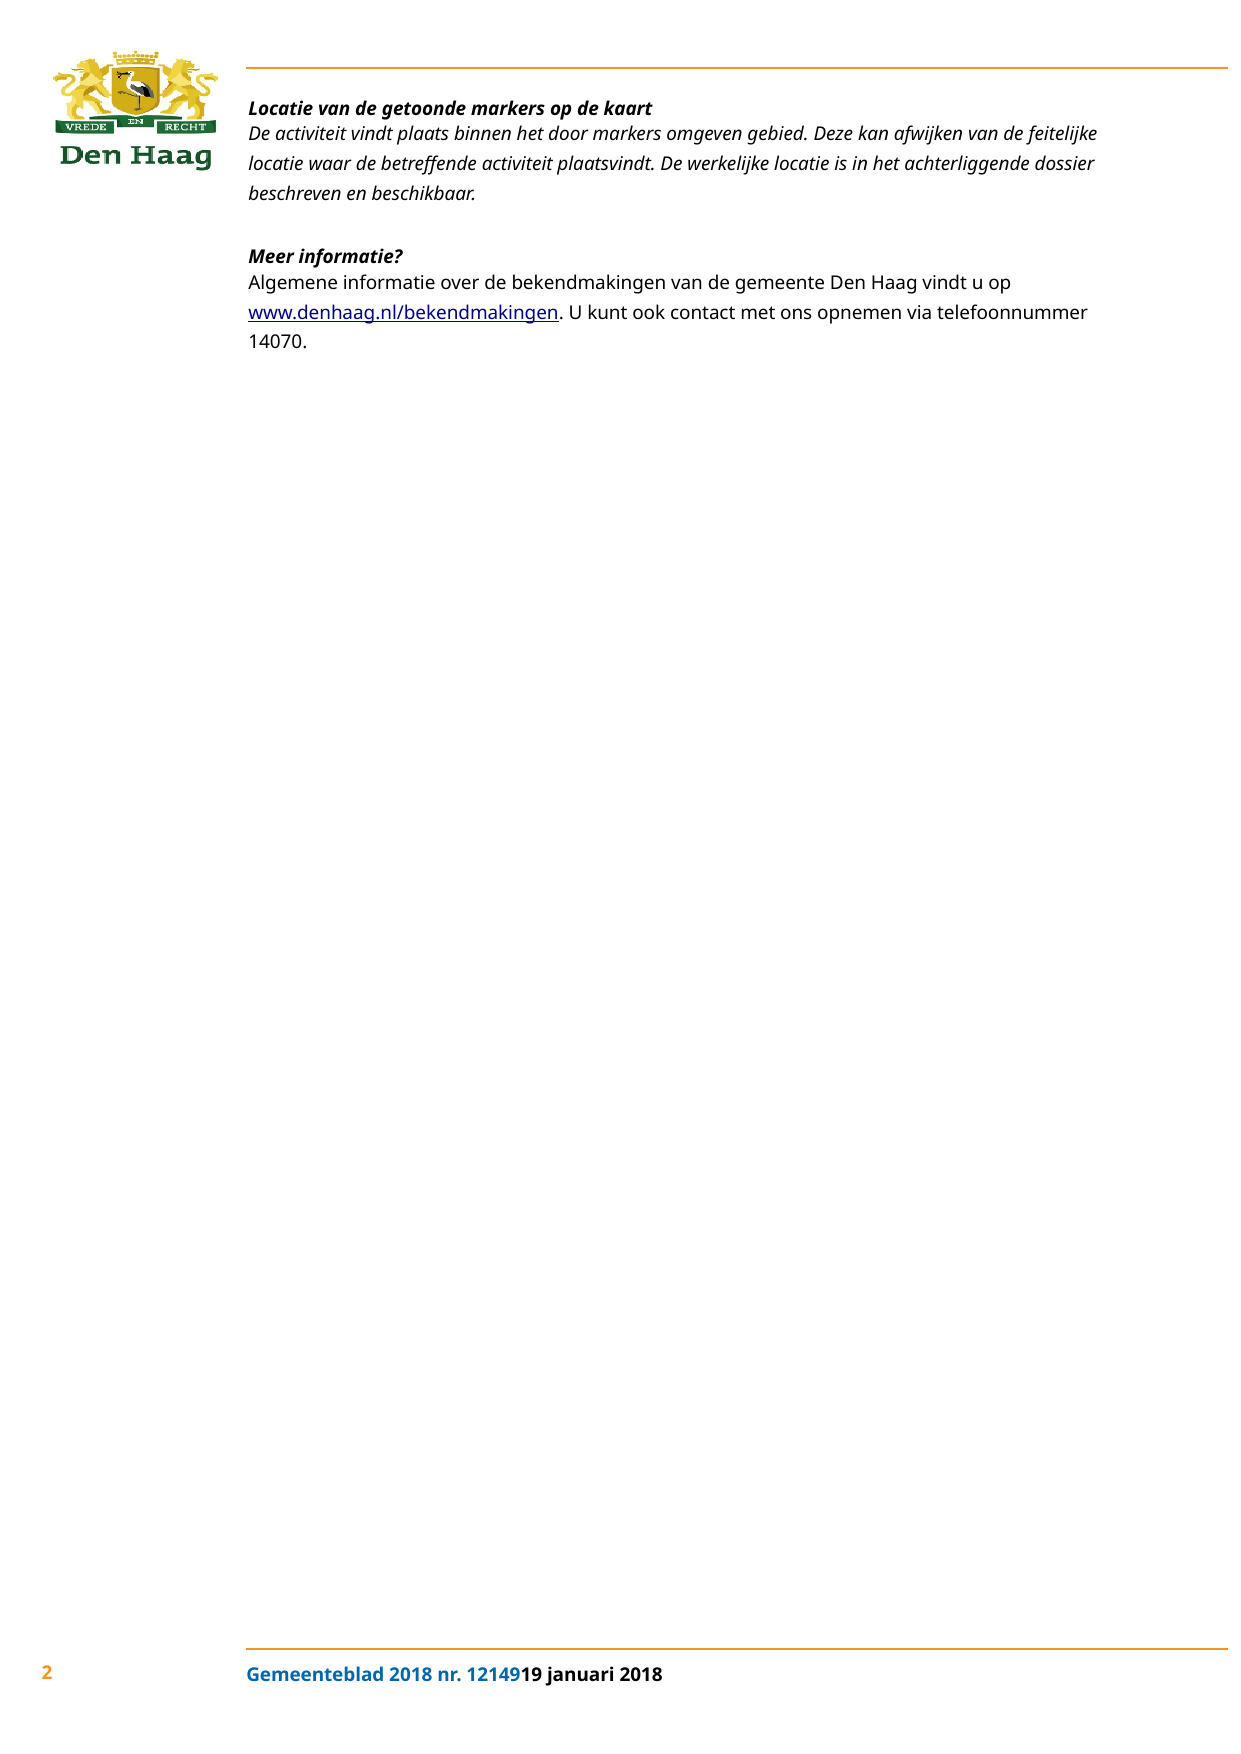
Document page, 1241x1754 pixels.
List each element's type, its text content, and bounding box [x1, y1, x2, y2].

text De activiteit vindt plaats binnen het door markers omgeven gebied. Deze kan afwijken van de feitelijke locatie waar de betreffende activiteit plaatsvindt. De werkelijke locatie is in het achterliggende dossier beschreven en beschikbaar. [248, 121, 1152, 205]
text Algemene informatie over de bekendmakingen van de gemeente Den Haag vindt u op www.denhaag.nl/bekendmakingen. U kunt ook contact met ons opnemen via telefoonnummer 14070. [248, 269, 1152, 354]
text Meer informatie? [248, 244, 1152, 269]
picture [41, 47, 231, 172]
text Locatie van de getoonde markers op de kaart [248, 95, 1152, 121]
